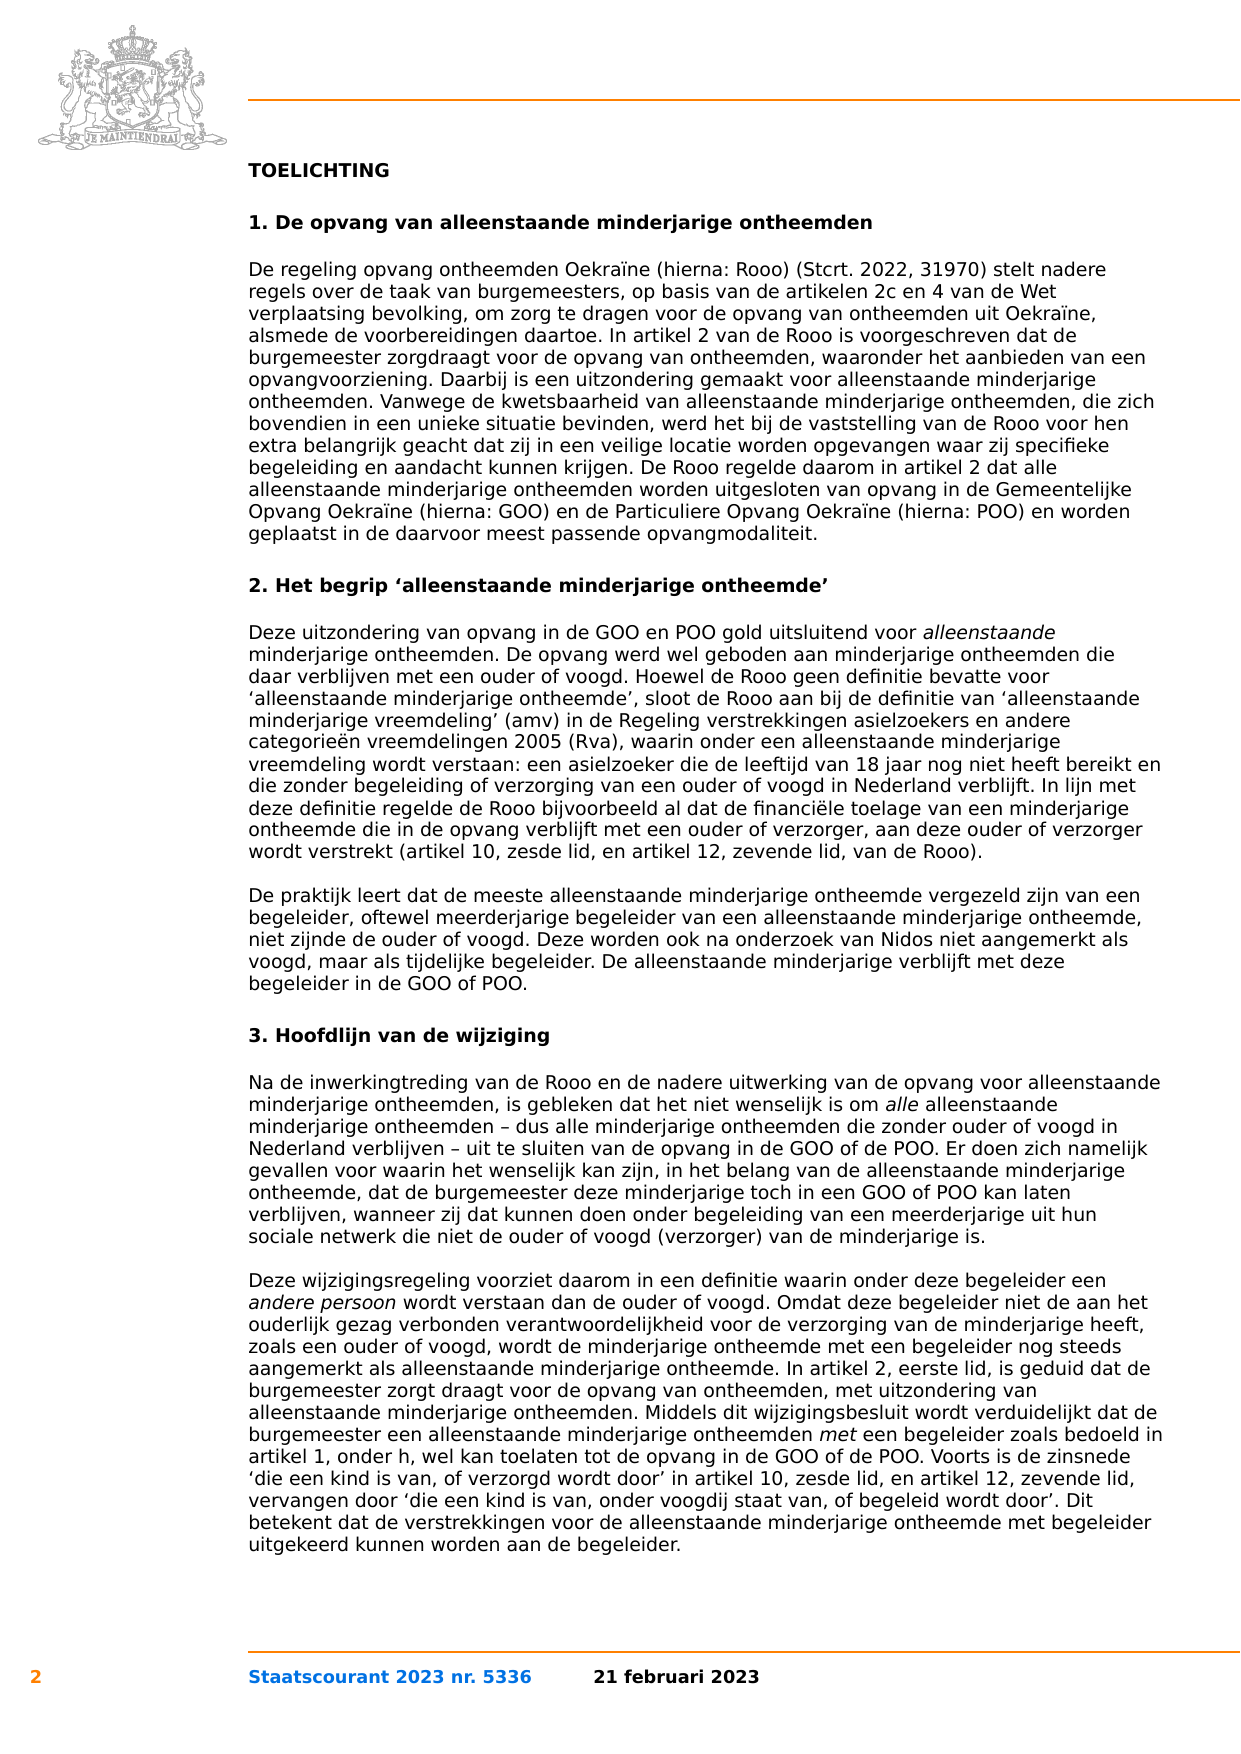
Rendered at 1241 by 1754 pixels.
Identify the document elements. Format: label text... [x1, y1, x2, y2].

subtitle TOELICHTING [248, 160, 1163, 182]
subtitle 2. Het begrip ‘alleenstaande minderjarige ontheemde’ [248, 574, 1163, 597]
text Deze wijzigingsregeling voorziet daarom in een definitie waarin onder deze begeleider een andere persoon wordt verstaan dan de ouder of voogd. Omdat deze begeleider niet de aan het ouderlijk gezag verbonden verantwoordelijkheid voor de verzorging van de minderjarige heeft, zoals een ouder of voogd, wordt de minderjarige ontheemde met een begeleider nog steeds aangemerkt als alleenstaande minderjarige ontheemde. In artikel 2, eerste lid, is geduid dat de burgemeester zorgt draagt voor de opvang van ontheemden, met uitzondering van alleenstaande minderjarige ontheemden. Middels dit wijzigingsbesluit wordt verduidelijkt dat de burgemeester een alleenstaande minderjarige ontheemden met een begeleider zoals bedoeld in artikel 1, onder h, wel kan toelaten tot de opvang in de GOO of de POO. Voorts is de zinsnede ‘die een kind is van, of verzorgd wordt door’ in artikel 10, zesde lid, en artikel 12, zevende lid, vervangen door ‘die een kind is van, onder voogdij staat van, of begeleid wordt door’. Dit betekent dat de verstrekkingen voor de alleenstaande minderjarige ontheemde met begeleider uitgekeerd kunnen worden aan de begeleider. [248, 1270, 1163, 1556]
subtitle 1. De opvang van alleenstaande minderjarige ontheemden [248, 212, 1163, 234]
text De praktijk leert dat de meeste alleenstaande minderjarige ontheemde vergezeld zijn van een begeleider, oftewel meerderjarige begeleider van een alleenstaande minderjarige ontheemde, niet zijnde de ouder of voogd. Deze worden ook na onderzoek van Nidos niet aangemerkt als voogd, maar als tijdelijke begeleider. De alleenstaande minderjarige verblijft met deze begeleider in de GOO of POO. [248, 885, 1163, 995]
picture [38, 25, 227, 150]
text Na de inwerkingtreding van de Rooo en de nadere uitwerking van de opvang voor alleenstaande minderjarige ontheemden, is gebleken dat het niet wenselijk is om alle alleenstaande minderjarige ontheemden – dus alle minderjarige ontheemden die zonder ouder of voogd in Nederland verblijven – uit te sluiten van de opvang in de GOO of de POO. Er doen zich namelijk gevallen voor waarin het wenselijk kan zijn, in het belang van de alleenstaande minderjarige ontheemde, dat de burgemeester deze minderjarige toch in een GOO of POO kan laten verblijven, wanneer zij dat kunnen doen onder begeleiding van een meerderjarige uit hun sociale netwerk die niet de ouder of voogd (verzorger) van de minderjarige is. [248, 1072, 1163, 1248]
text De regeling opvang ontheemden Oekraïne (hierna: Rooo) (Stcrt. 2022, 31970) stelt nadere regels over de taak van burgemeesters, op basis van de artikelen 2c en 4 van de Wet verplaatsing bevolking, om zorg te dragen voor de opvang van ontheemden uit Oekraïne, alsmede de voorbereidingen daartoe. In artikel 2 van de Rooo is voorgeschreven dat de burgemeester zorgdraagt voor de opvang van ontheemden, waaronder het aanbieden van een opvangvoorziening. Daarbij is een uitzondering gemaakt voor alleenstaande minderjarige ontheemden. Vanwege de kwetsbaarheid van alleenstaande minderjarige ontheemden, die zich bovendien in een unieke situatie bevinden, werd het bij de vaststelling van de Rooo voor hen extra belangrijk geacht dat zij in een veilige locatie worden opgevangen waar zij specifieke begeleiding en aandacht kunnen krijgen. De Rooo regelde daarom in artikel 2 dat alle alleenstaande minderjarige ontheemden worden uitgesloten van opvang in de Gemeentelijke Opvang Oekraïne (hierna: GOO) en de Particuliere Opvang Oekraïne (hierna: POO) en worden geplaatst in de daarvoor meest passende opvangmodaliteit. [248, 259, 1163, 544]
subtitle 3. Hoofdlijn van de wijziging [248, 1025, 1163, 1047]
text Deze uitzondering van opvang in de GOO en POO gold uitsluitend voor alleenstaande minderjarige ontheemden. De opvang werd wel geboden aan minderjarige ontheemden die daar verblijven met een ouder of voogd. Hoewel de Rooo geen definitie bevatte voor ‘alleenstaande minderjarige ontheemde’, sloot de Rooo aan bij de definitie van ‘alleenstaande minderjarige vreemdeling’ (amv) in de Regeling verstrekkingen asielzoekers en andere categorieën vreemdelingen 2005 (Rva), waarin onder een alleenstaande minderjarige vreemdeling wordt verstaan: een asielzoeker die de leeftijd van 18 jaar nog niet heeft bereikt en die zonder begeleiding of verzorging van een ouder of voogd in Nederland verblijft. In lijn met deze definitie regelde de Rooo bijvoorbeeld al dat de financiële toelage van een minderjarige ontheemde die in de opvang verblijft met een ouder of verzorger, aan deze ouder of verzorger wordt verstrekt (artikel 10, zesde lid, en artikel 12, zevende lid, van de Rooo). [248, 622, 1163, 863]
